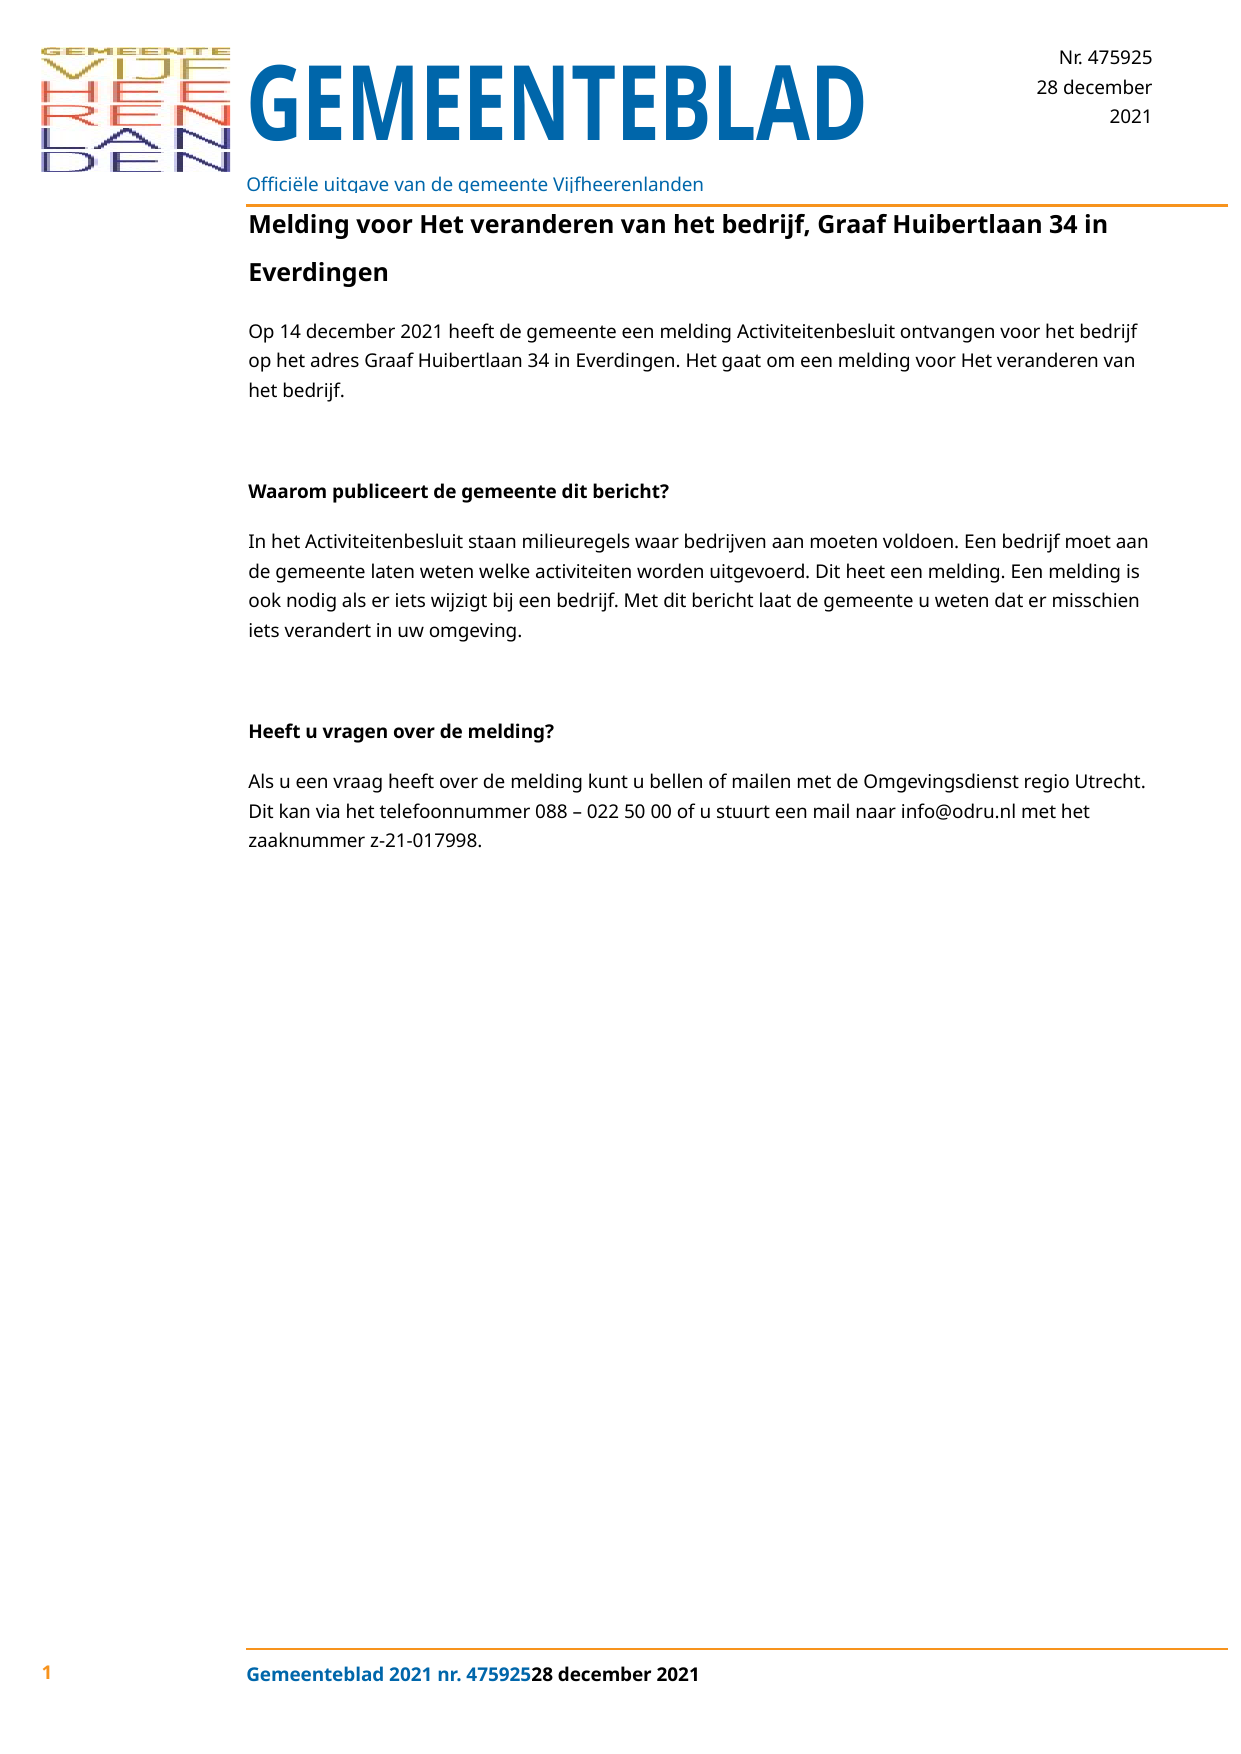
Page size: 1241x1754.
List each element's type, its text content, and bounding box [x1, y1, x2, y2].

text Heeft u vragen over de melding? [248, 718, 1152, 744]
text Waarom publiceert de gemeente dit bericht? [248, 478, 1152, 504]
text Op 14 december 2021 heeft de gemeente een melding Activiteitenbesluit ontvangen voor het bedrijf op het adres Graaf Huibertlaan 34 in Everdingen. Het gaat om een melding voor Het veranderen van het bedrijf. [248, 318, 1152, 403]
text Melding voor Het veranderen van het bedrijf, Graaf Huibertlaan 34 in Everdingen [248, 207, 1152, 288]
picture [41, 47, 231, 172]
text Als u een vraag heeft over de melding kunt u bellen of mailen met de Omgevingsdienst regio Utrecht. Dit kan via het telefoonnummer 088 – 022 50 00 of u stuurt een mail naar info@odru.nl met het zaaknummer z-21-017998. [248, 768, 1152, 853]
text In het Activiteitenbesluit staan milieuregels waar bedrijven aan moeten voldoen. Een bedrijf moet aan de gemeente laten weten welke activiteiten worden uitgevoerd. Dit heet een melding. Een melding is ook nodig als er iets wijzigt bij een bedrijf. Met dit bericht laat de gemeente u weten dat er misschien iets verandert in uw omgeving. [248, 528, 1152, 643]
